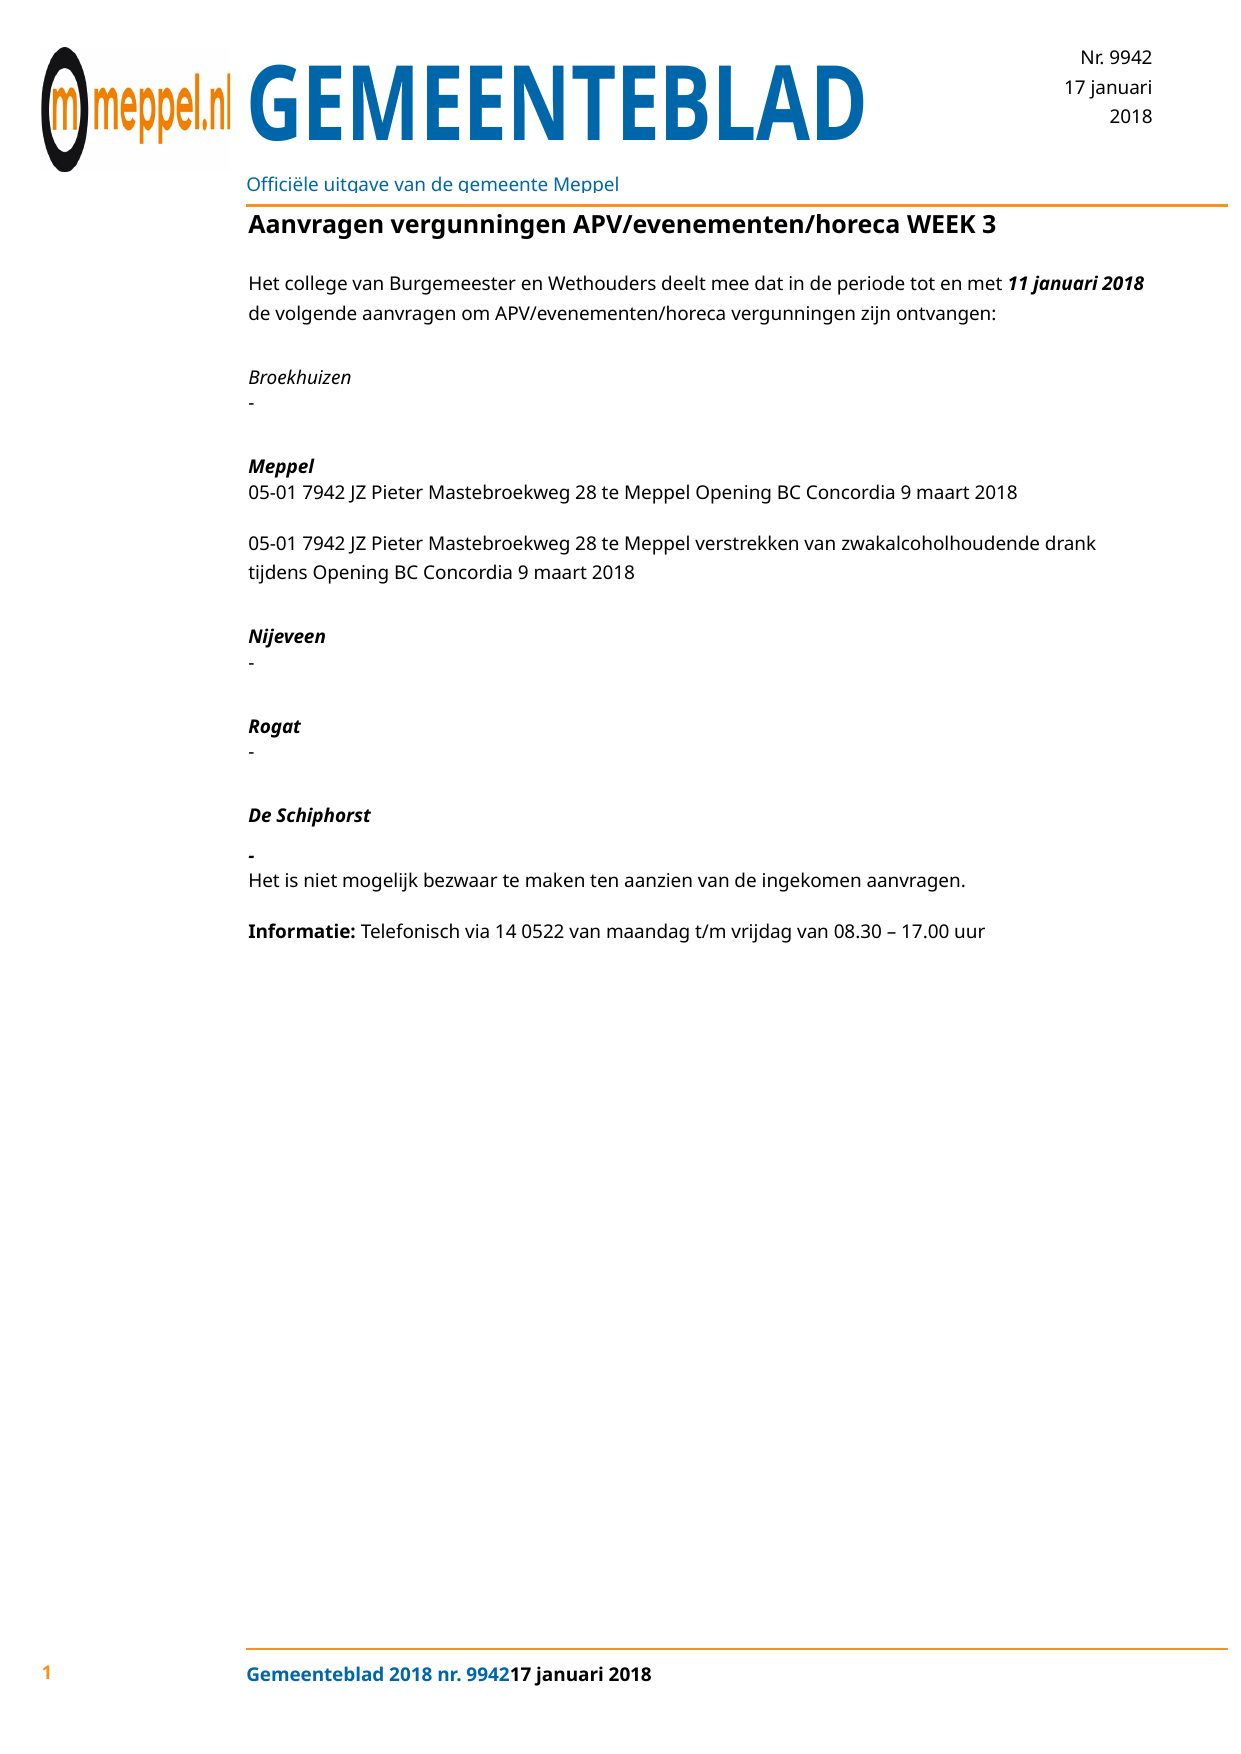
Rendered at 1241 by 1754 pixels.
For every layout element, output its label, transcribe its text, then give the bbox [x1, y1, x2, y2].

text - [248, 842, 1152, 868]
text Broekhuizen [248, 364, 1152, 389]
text Nijeveen [248, 623, 1152, 649]
text Het college van Burgemeester en Wethouders deelt mee dat in de periode tot en met 11 januari 2018 de volgende aanvragen om APV/evenementen/horeca vergunningen zijn ontvangen: [248, 270, 1152, 326]
text Informatie: Telefonisch via 14 0522 van maandag t/m vrijdag van 08.30 – 17.00 uur [248, 918, 1152, 944]
text Het is niet mogelijk bezwaar te maken ten aanzien van de ingekomen aanvragen. [248, 868, 1152, 893]
text Rogat [248, 713, 1152, 739]
picture [41, 47, 231, 172]
text 05-01 7942 JZ Pieter Mastebroekweg 28 te Meppel verstrekken van zwakalcoholhoudende drank tijdens Opening BC Concordia 9 maart 2018 [248, 530, 1152, 585]
text - [248, 739, 1152, 764]
text 05-01 7942 JZ Pieter Mastebroekweg 28 te Meppel Opening BC Concordia 9 maart 2018 [248, 479, 1152, 505]
text De Schiphorst [248, 803, 1152, 828]
text Meppel [248, 453, 1152, 479]
text - [248, 649, 1152, 675]
text Aanvragen vergunningen APV/evenementen/horeca WEEK 3 [248, 207, 1152, 241]
text - [248, 389, 1152, 415]
